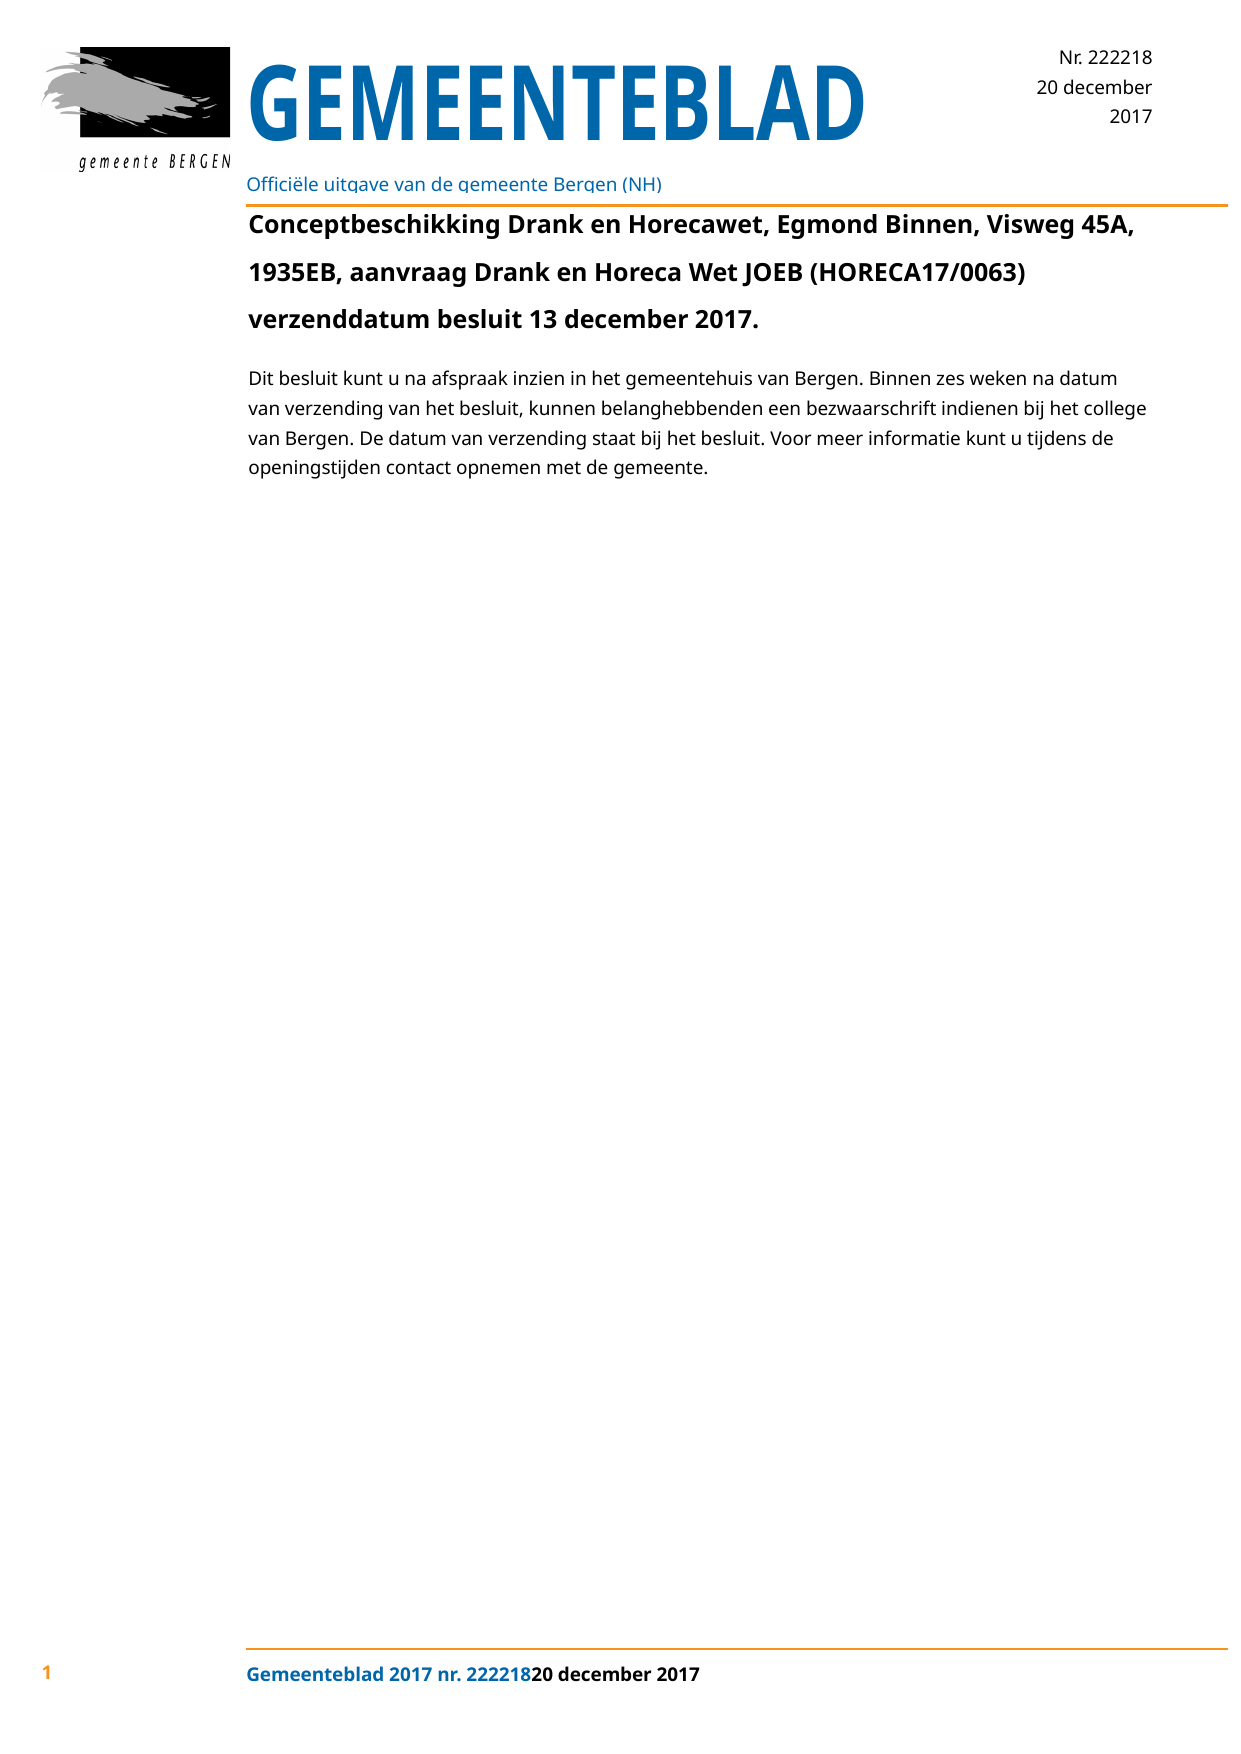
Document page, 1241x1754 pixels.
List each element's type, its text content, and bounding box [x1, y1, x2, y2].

text Conceptbeschikking Drank en Horecawet, Egmond Binnen, Visweg 45A, 1935EB, aanvraag Drank en Horeca Wet JOEB (HORECA17/0063) verzenddatum besluit 13 december 2017. [248, 207, 1152, 336]
picture [41, 47, 231, 172]
text Dit besluit kunt u na afspraak inzien in het gemeentehuis van Bergen. Binnen zes weken na datum van verzending van het besluit, kunnen belanghebbenden een bezwaarschrift indienen bij het college van Bergen. De datum van verzending staat bij het besluit. Voor meer informatie kunt u tijdens de openingstijden contact opnemen met de gemeente. [248, 366, 1152, 480]
